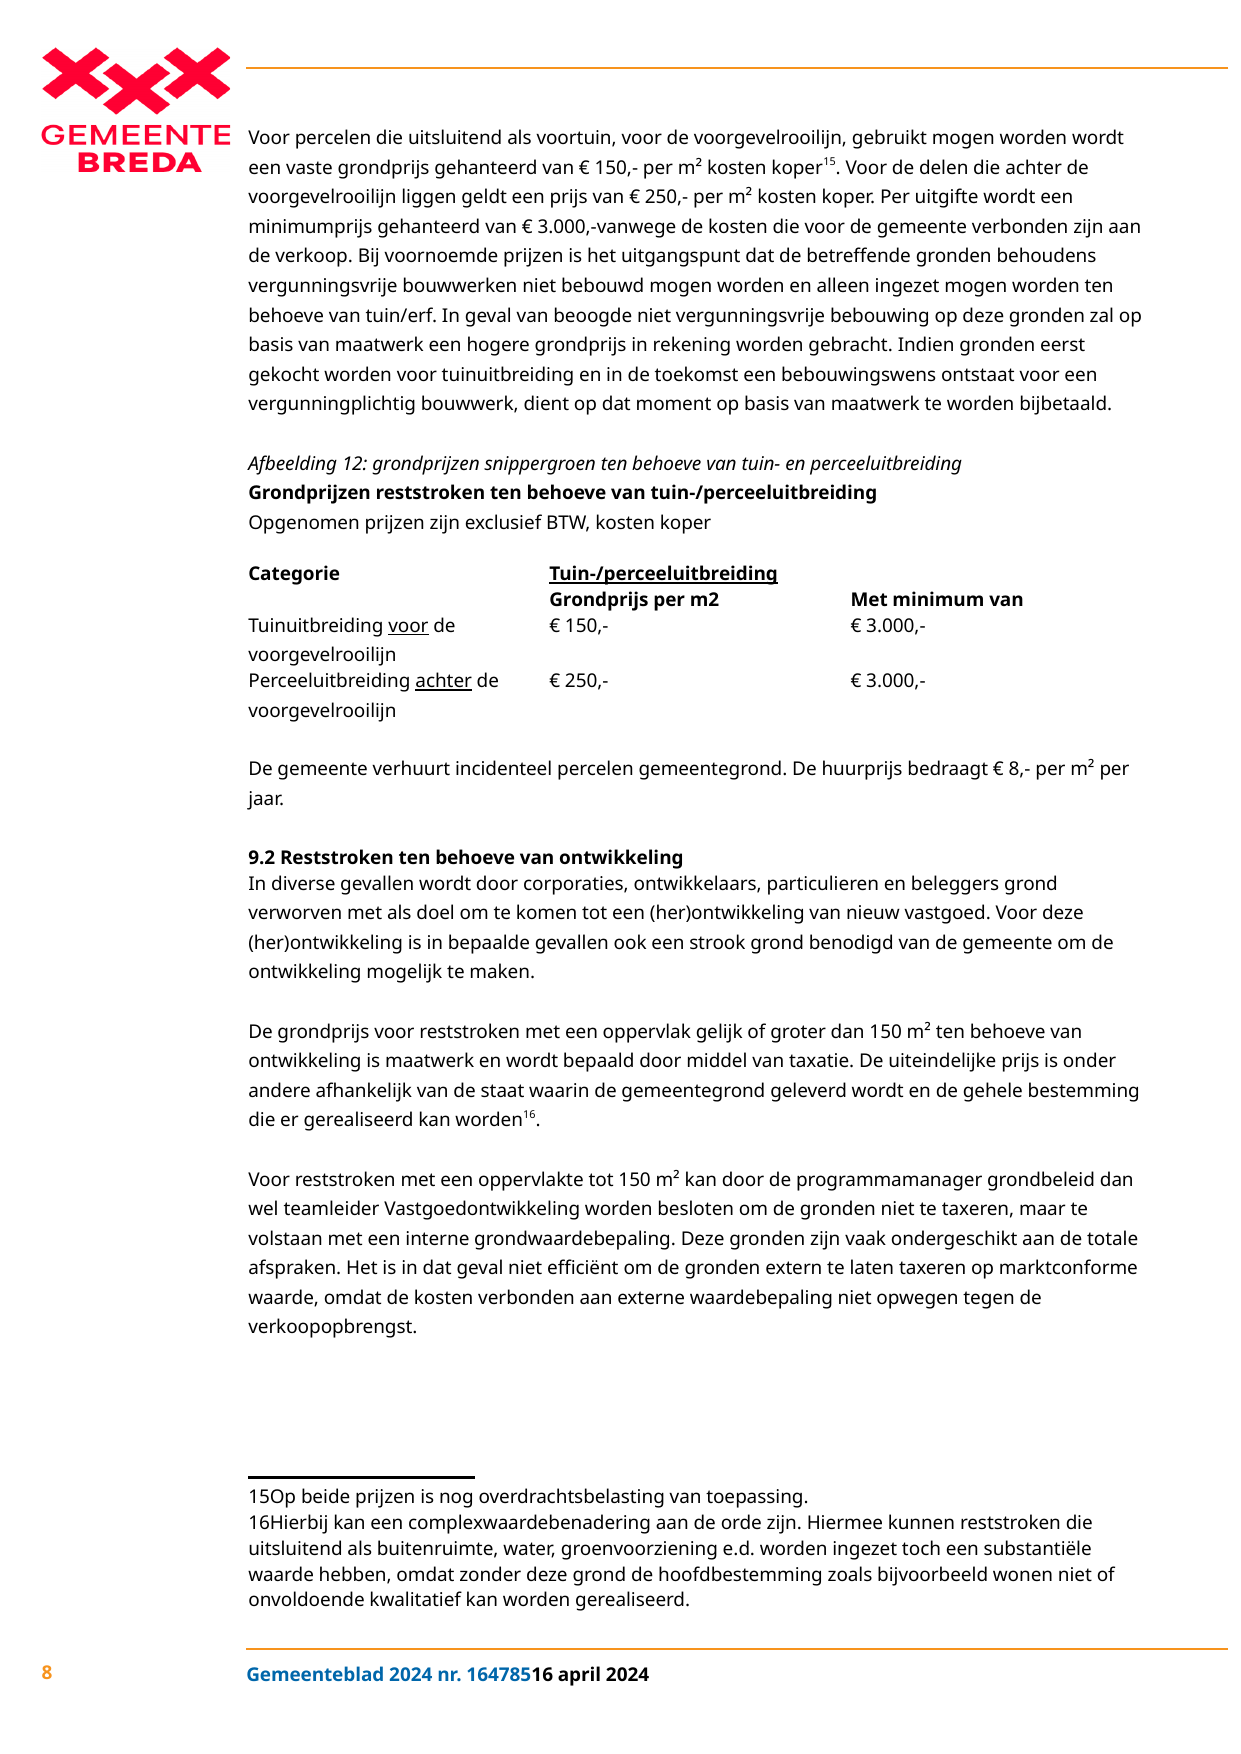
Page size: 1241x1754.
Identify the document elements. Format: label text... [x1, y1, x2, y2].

table_cell Perceeluitbreiding achter de voorgevelrooilijn [248, 667, 549, 723]
table_cell [248, 535, 1152, 561]
text In diverse gevallen wordt door corporaties, ontwikkelaars, particulieren en beleggers grond verworven met als doel om te komen tot een (her)ontwikkeling van nieuw vastgoed. Voor deze (her)ontwikkeling is in bepaalde gevallen ook een strook grond benodigd van de gemeente om de ontwikkeling mogelijk te maken. [248, 870, 1152, 984]
table_cell Tuin-/perceeluitbreiding [549, 561, 1152, 586]
table_cell Grondprijs per m2 [549, 586, 850, 612]
text Voor reststroken met een oppervlakte tot 150 m² kan door de programmamanager grondbeleid dan wel teamleider Vastgoedontwikkeling worden besloten om de gronden niet te taxeren, maar te volstaan met een interne grondwaardebepaling. Deze gronden zijn vaak ondergeschikt aan de totale afspraken. Het is in dat geval niet efficiënt om de gronden extern te laten taxeren op marktconforme waarde, omdat de kosten verbonden aan externe waardebepaling niet opwegen tegen de verkoopopbrengst. [248, 1166, 1152, 1339]
text Voor percelen die uitsluitend als voortuin, voor de voorgevelrooilijn, gebruikt mogen worden wordt een vaste grondprijs gehanteerd van € 150,- per m² kosten koper. Voor de delen die achter de voorgevelrooilijn liggen geldt een prijs van € 250,- per m² kosten koper. Per uitgifte wordt een minimumprijs gehanteerd van € 3.000,-vanwege de kosten die voor de gemeente verbonden zijn aan de verkoop. Bij voornoemde prijzen is het uitgangspunt dat de betreffende gronden behoudens vergunningsvrije bouwwerken niet bebouwd mogen worden en alleen ingezet mogen worden ten behoeve van tuin/erf. In geval van beoogde niet vergunningsvrije bebouwing op deze gronden zal op basis van maatwerk een hogere grondprijs in rekening worden gebracht. Indien gronden eerst gekocht worden voor tuinuitbreiding en in de toekomst een bebouwingswens ontstaat voor een vergunningplichtig bouwwerk, dient op dat moment op basis van maatwerk te worden bijbetaald. [248, 124, 1152, 416]
picture [41, 47, 231, 172]
table_cell € 3.000,- [850, 612, 1152, 667]
text Afbeelding 12: grondprijzen snippergroen ten behoeve van tuin- en perceeluitbreiding [248, 450, 1152, 476]
text 9.2 Reststroken ten behoeve van ontwikkeling [248, 844, 1152, 870]
table_cell € 150,- [549, 612, 850, 667]
table_cell € 3.000,- [850, 667, 1152, 723]
table_cell Met minimum van [850, 586, 1152, 612]
table_header Grondprijzen reststroken ten behoeve van tuin-/perceeluitbreiding Opgenomen prijzen zijn exclusief BTW, kosten koper [248, 480, 1152, 535]
table_cell Categorie [248, 561, 549, 586]
table_cell Tuinuitbreiding voor de voorgevelrooilijn [248, 612, 549, 667]
table_cell [248, 586, 549, 612]
text Op beide prijzen is nog overdrachtsbelasting van toepassing. [248, 1483, 1152, 1509]
table_cell € 250,- [549, 667, 850, 723]
text Hierbij kan een complexwaardebenadering aan de orde zijn. Hiermee kunnen reststroken die uitsluitend als buitenruimte, water, groenvoorziening e.d. worden ingezet toch een substantiële waarde hebben, omdat zonder deze grond de hoofdbestemming zoals bijvoorbeeld wonen niet of onvoldoende kwalitatief kan worden gerealiseerd. [248, 1509, 1152, 1612]
text De gemeente verhuurt incidenteel percelen gemeentegrond. De huurprijs bedraagt € 8,- per m² per jaar. [248, 755, 1152, 811]
text De grondprijs voor reststroken met een oppervlak gelijk of groter dan 150 m² ten behoeve van ontwikkeling is maatwerk en wordt bepaald door middel van taxatie. De uiteindelijke prijs is onder andere afhankelijk van de staat waarin de gemeentegrond geleverd wordt en de gehele bestemming die er gerealiseerd kan worden. [248, 1018, 1152, 1132]
